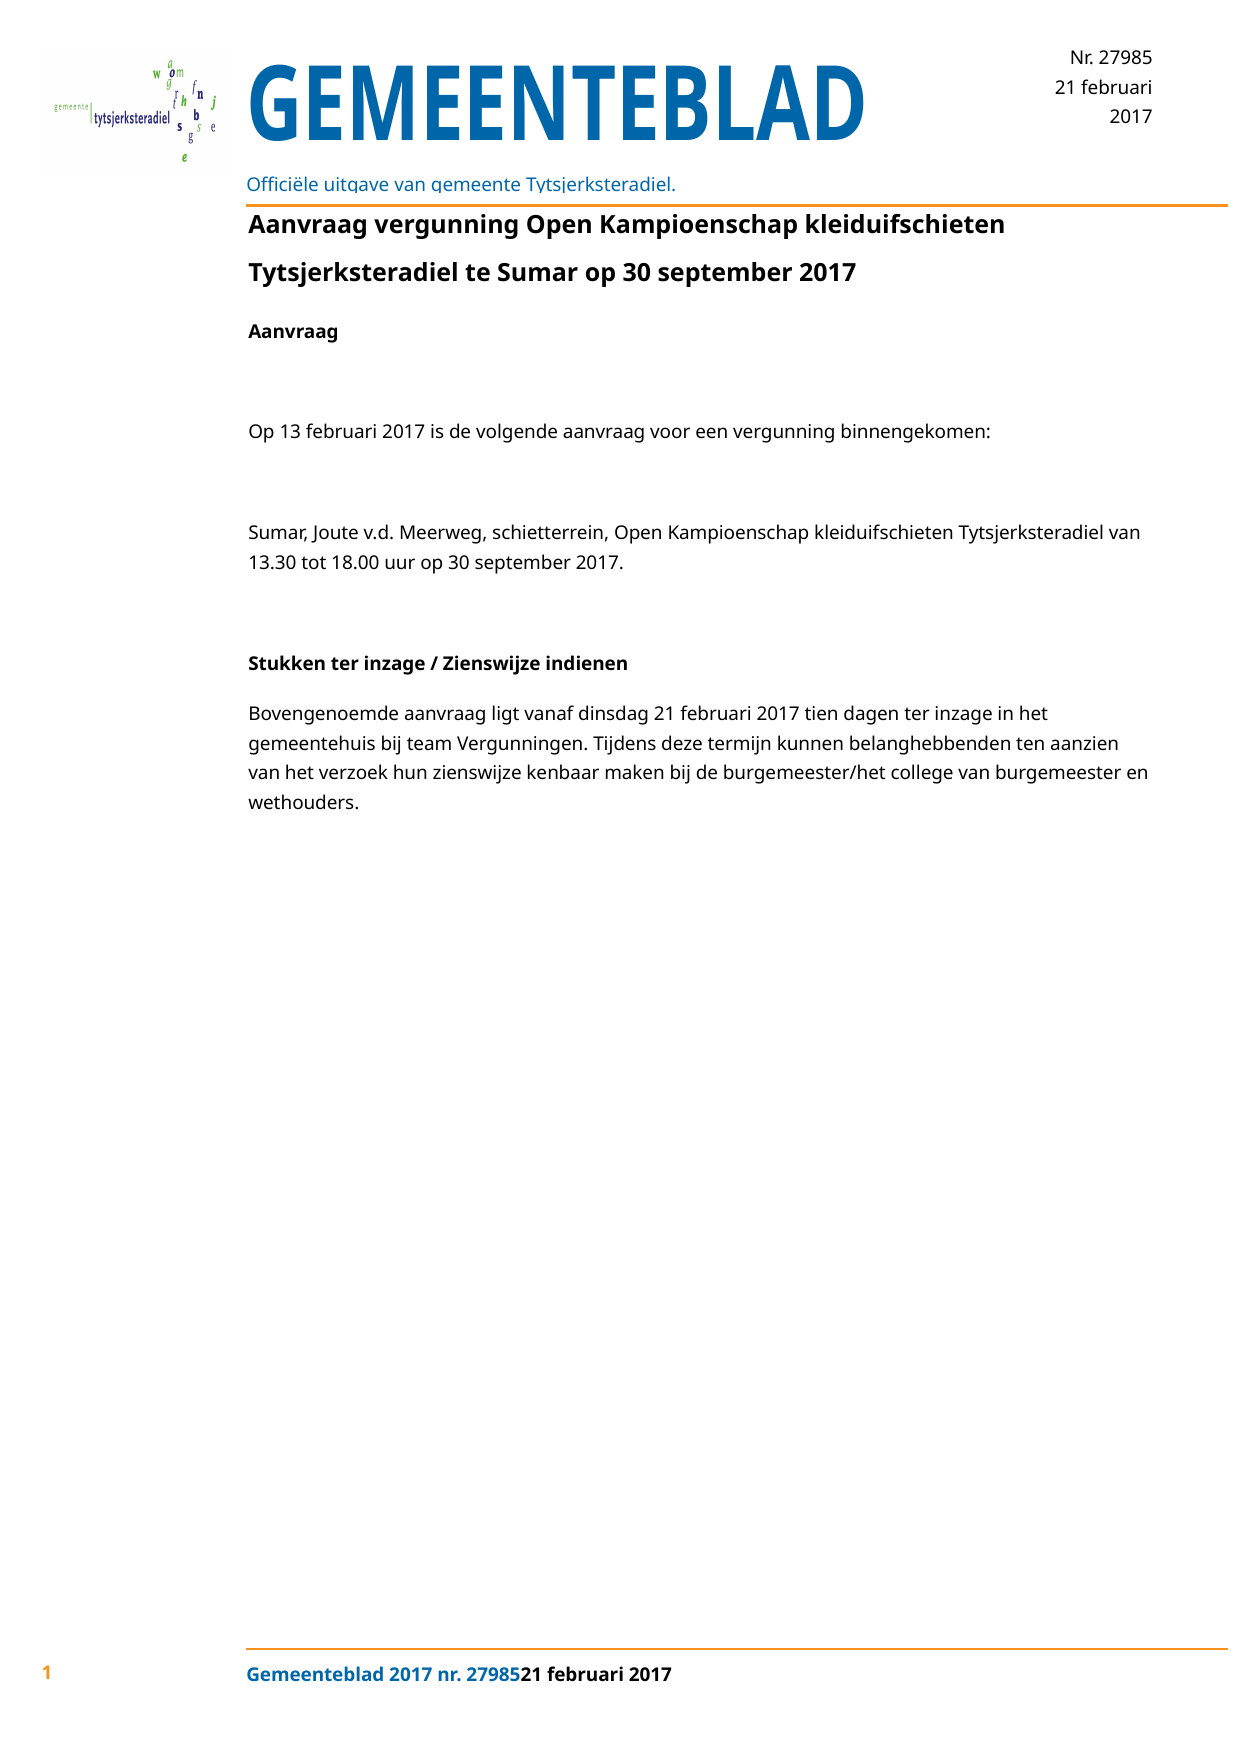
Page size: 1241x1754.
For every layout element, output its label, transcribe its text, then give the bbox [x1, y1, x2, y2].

picture [41, 47, 231, 172]
text Op 13 februari 2017 is de volgende aanvraag voor een vergunning binnengekomen: [248, 419, 1152, 444]
text Stukken ter inzage / Zienswijze indienen [248, 650, 1152, 676]
text Aanvraag [248, 318, 1152, 344]
text Aanvraag vergunning Open Kampioenschap kleiduifschieten Tytsjerksteradiel te Sumar op 30 september 2017 [248, 207, 1152, 288]
text Bovengenoemde aanvraag ligt vanaf dinsdag 21 februari 2017 tien dagen ter inzage in het gemeentehuis bij team Vergunningen. Tijdens deze termijn kunnen belanghebbenden ten aanzien van het verzoek hun zienswijze kenbaar maken bij de burge­meester/het college van burgemeester en wethouders. [248, 700, 1152, 815]
text Sumar, Joute v.d. Meerweg, schietterrein, Open Kampioenschap kleiduif­schieten Tytsjerksteradiel van 13.30 tot 18.00 uur op 30 september 2017. [248, 519, 1152, 575]
